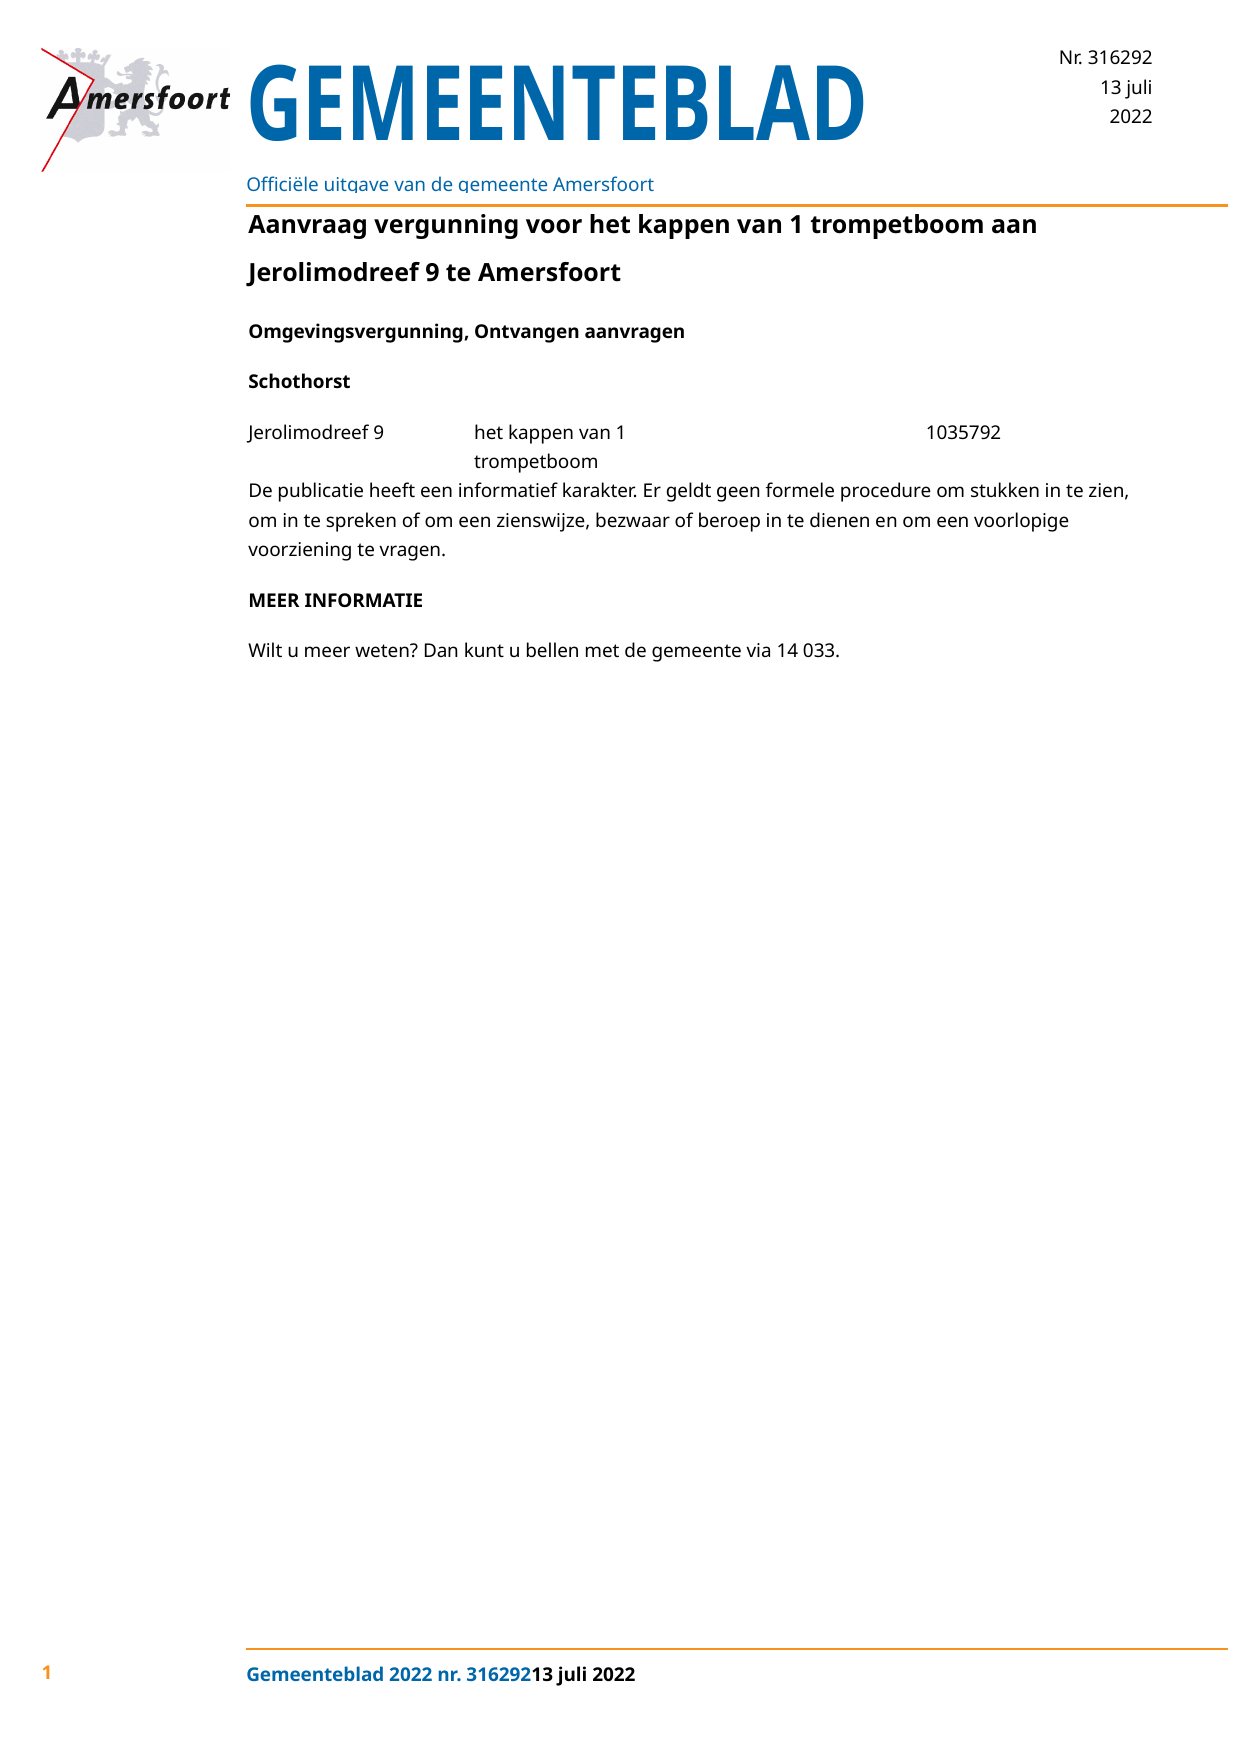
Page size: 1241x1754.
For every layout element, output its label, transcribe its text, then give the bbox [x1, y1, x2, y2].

text Schothorst [248, 368, 1152, 394]
text MEER INFORMATIE [248, 587, 1152, 613]
table_header Jerolimodreef 9 [248, 419, 474, 474]
text Wilt u meer weten? Dan kunt u bellen met de gemeente via 14 033. [248, 637, 1152, 663]
table_header 1035792 [926, 419, 1152, 474]
table_header het kappen van 1 trompetboom [474, 419, 700, 474]
table_header [700, 419, 926, 474]
picture [41, 47, 231, 172]
text Aanvraag vergunning voor het kappen van 1 trompetboom aan Jerolimodreef 9 te Amersfoort [248, 207, 1152, 288]
text Omgevingsvergunning, Ontvangen aanvragen [248, 318, 1152, 344]
text De publicatie heeft een informatief karakter. Er geldt geen formele procedure om stukken in te zien, om in te spreken of om een zienswijze, bezwaar of beroep in te dienen en om een voorlopige voorziening te vragen. [248, 477, 1152, 562]
